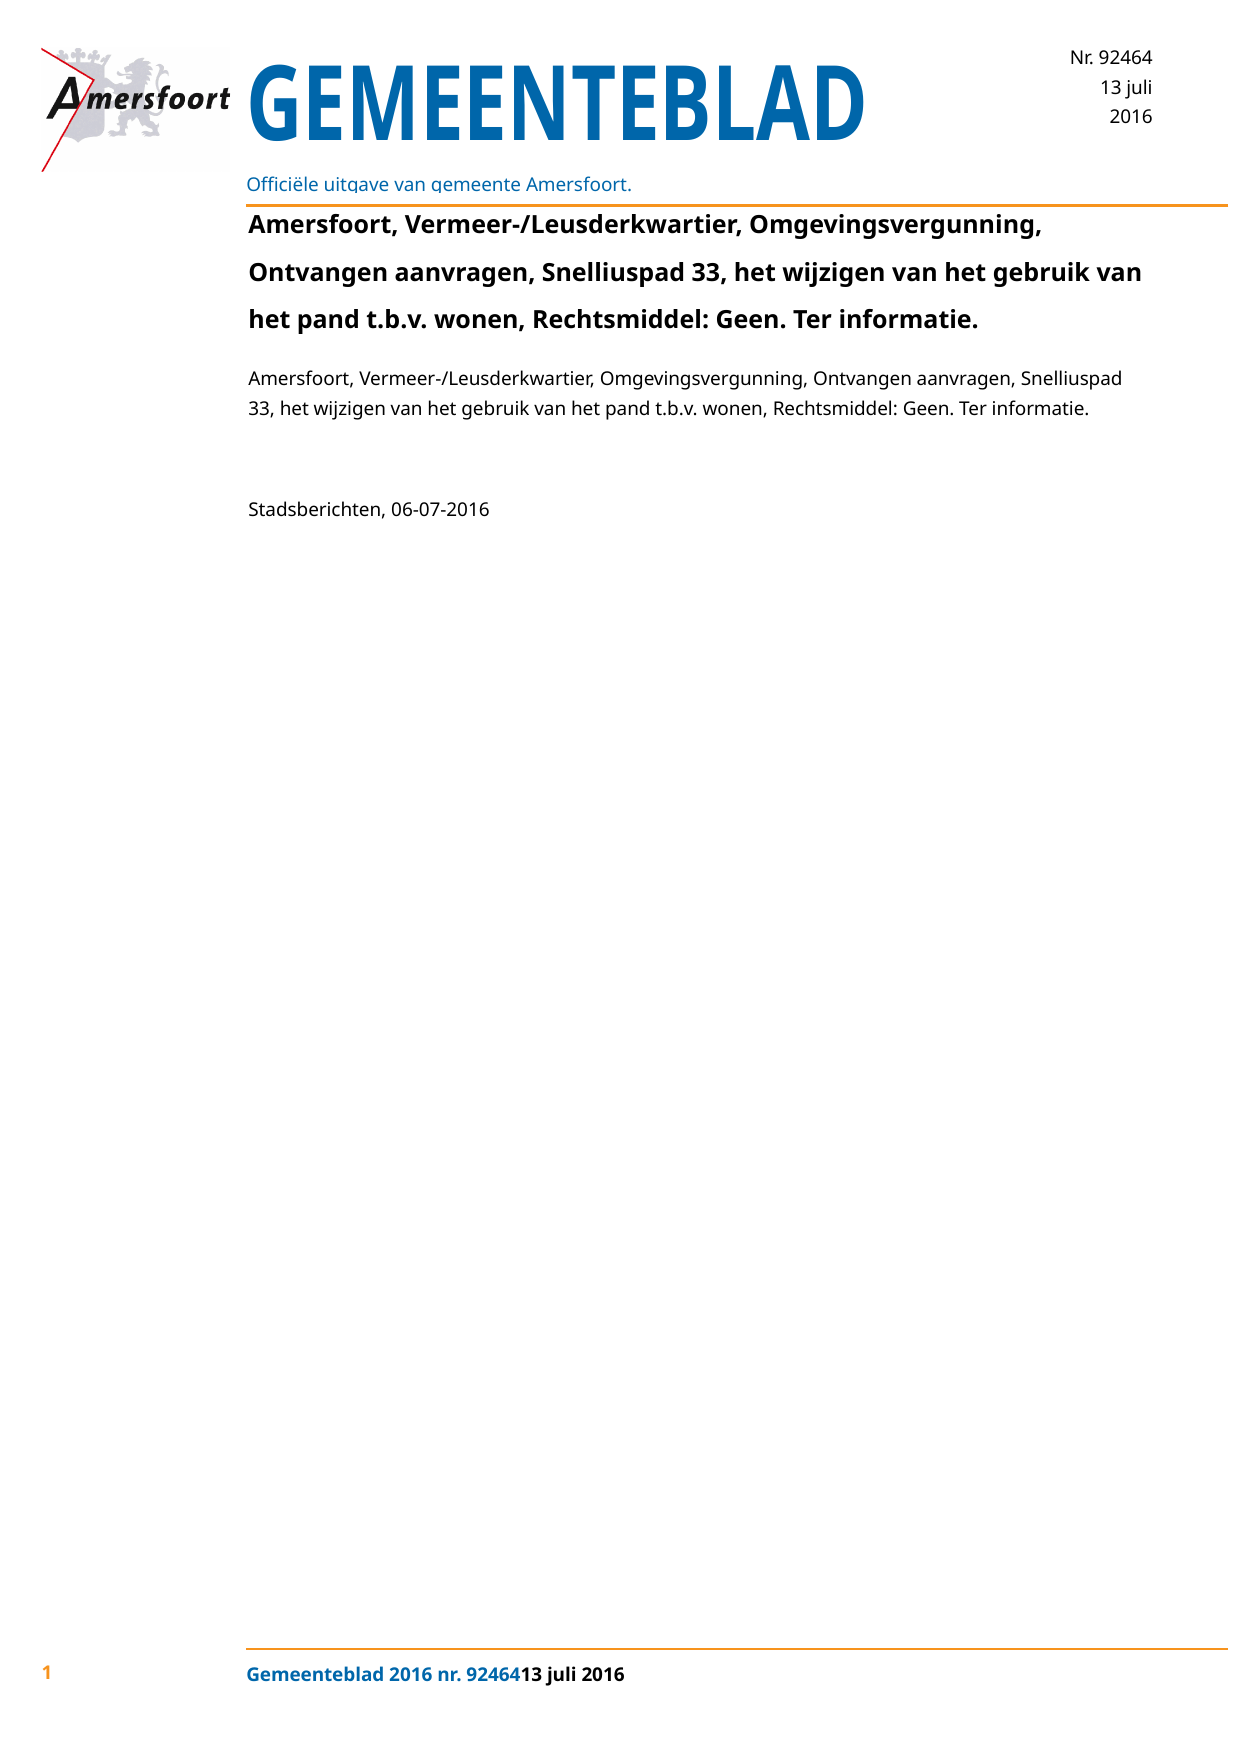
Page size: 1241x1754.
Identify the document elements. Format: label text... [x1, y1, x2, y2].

text Amersfoort, Vermeer-/Leusderkwartier, Omgevingsvergunning, Ontvangen aanvragen, Snelliuspad 33, het wijzigen van het gebruik van het pand t.b.v. wonen, Rechtsmiddel: Geen. Ter informatie. [248, 207, 1152, 336]
text Amersfoort, Vermeer-/Leusderkwartier, Omgevingsvergunning, Ontvangen aanvragen, Snelliuspad 33, het wijzigen van het gebruik van het pand t.b.v. wonen, Rechtsmiddel: Geen. Ter informatie. [248, 366, 1152, 421]
picture [41, 47, 231, 172]
text Stadsberichten, 06-07-2016 [248, 496, 1152, 522]
